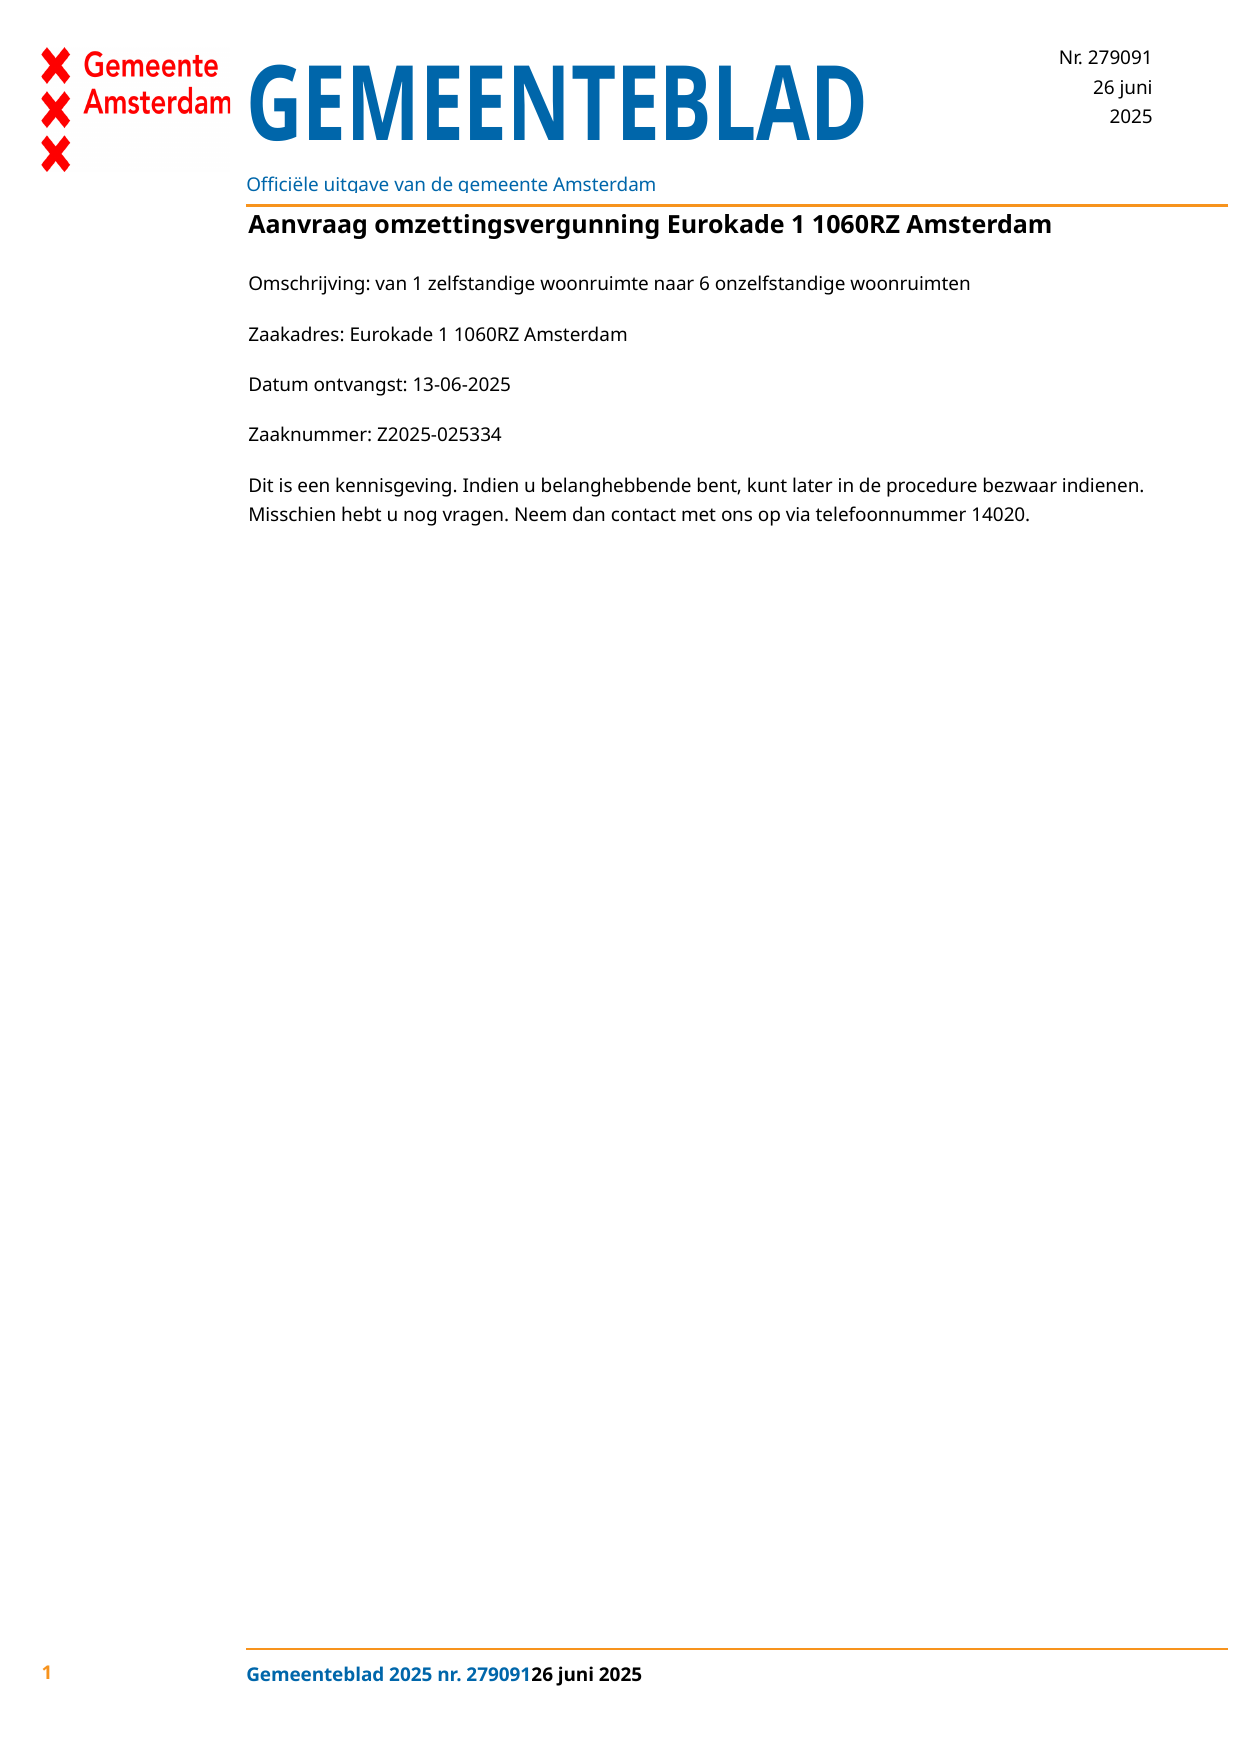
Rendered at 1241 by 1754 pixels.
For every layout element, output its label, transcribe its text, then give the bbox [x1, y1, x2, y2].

text Dit is een kennisgeving. Indien u belanghebbende bent, kunt later in de procedure bezwaar indienen. Misschien hebt u nog vragen. Neem dan contact met ons op via telefoonnummer 14020. [248, 472, 1152, 527]
text Omschrijving: van 1 zelfstandige woonruimte naar 6 onzelfstandige woonruimten [248, 270, 1152, 296]
text Zaakadres: Eurokade 1 1060RZ Amsterdam [248, 321, 1152, 346]
picture [41, 47, 231, 172]
text Zaaknummer: Z2025-025334 [248, 422, 1152, 447]
text Aanvraag omzettingsvergunning Eurokade 1 1060RZ Amsterdam [248, 207, 1152, 241]
text Datum ontvangst: 13-06-2025 [248, 371, 1152, 397]
